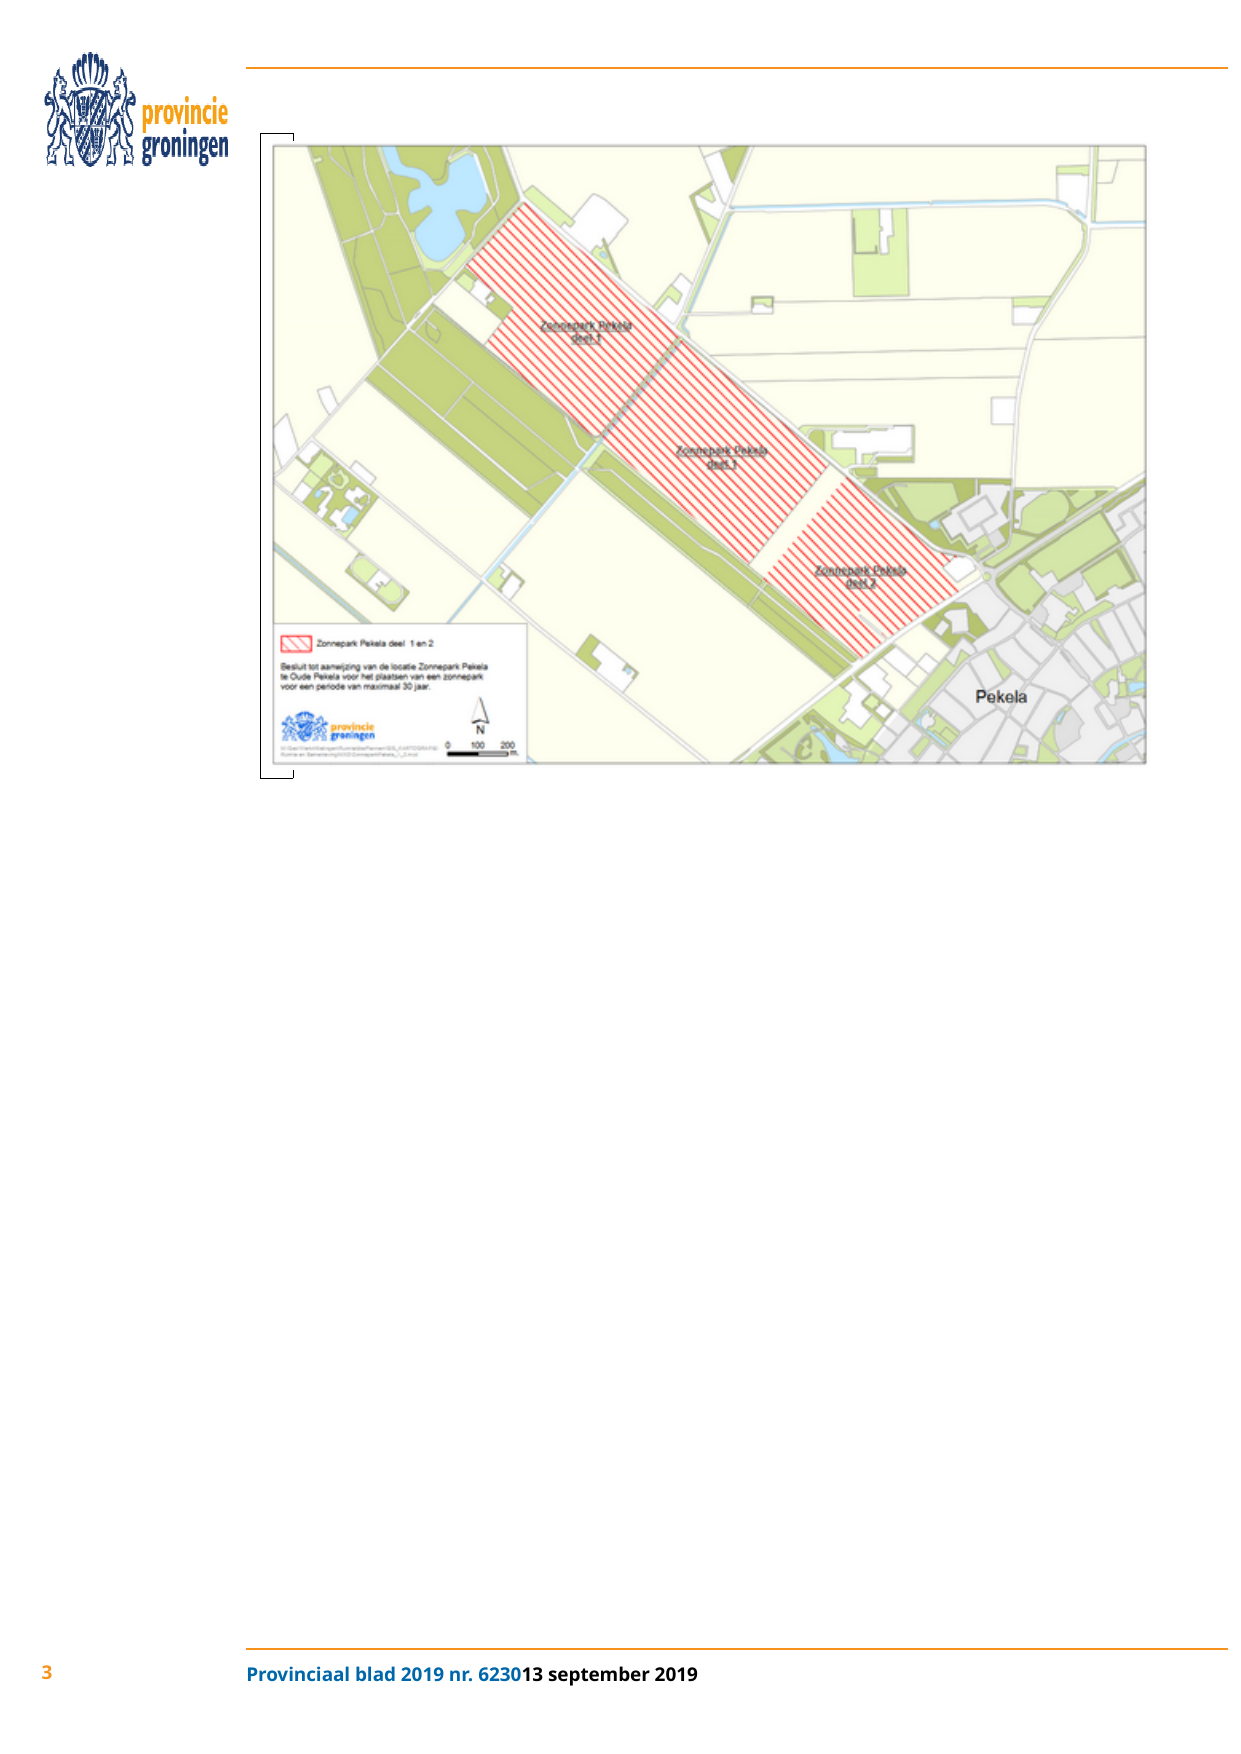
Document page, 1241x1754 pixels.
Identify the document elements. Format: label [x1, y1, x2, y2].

picture [268, 141, 1155, 770]
picture [41, 47, 231, 172]
